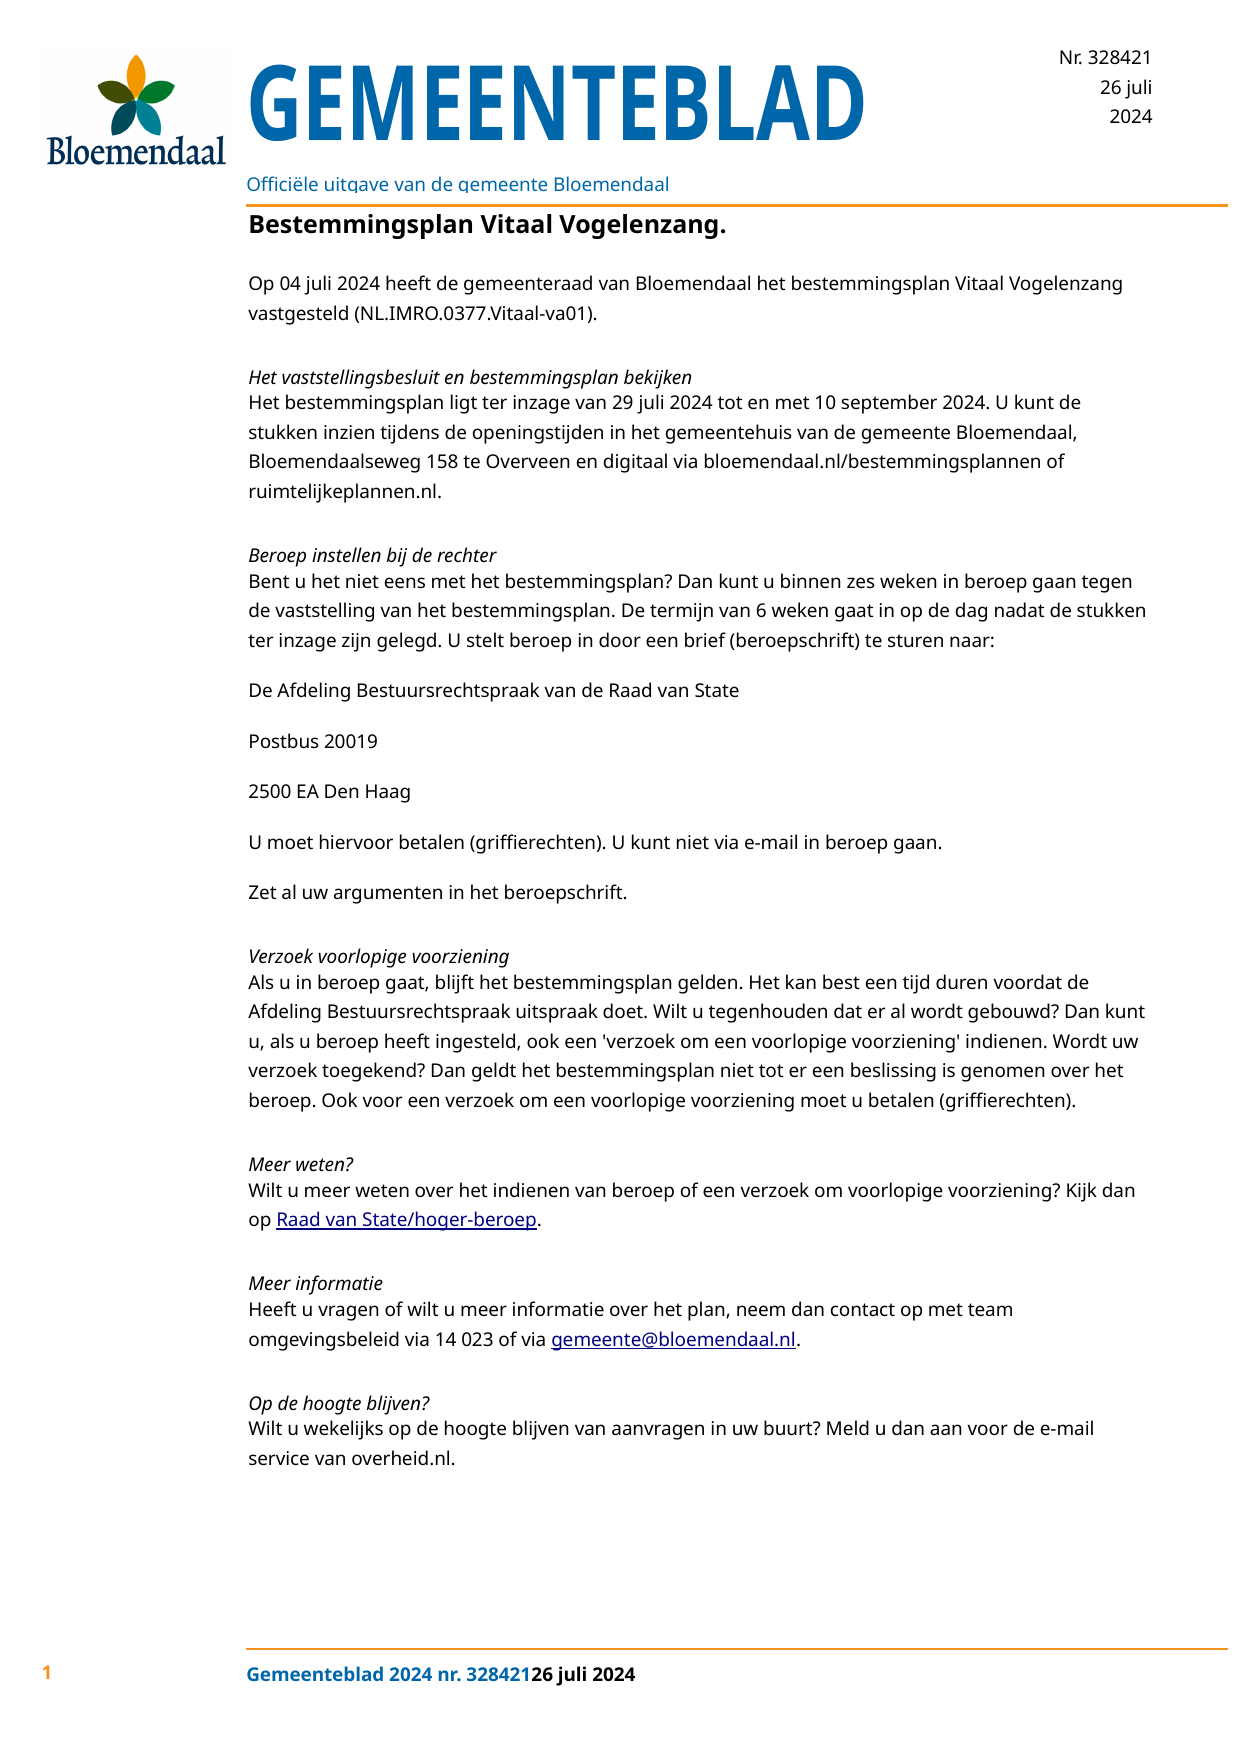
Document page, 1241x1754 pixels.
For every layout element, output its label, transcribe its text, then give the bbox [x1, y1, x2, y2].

text Het vaststellingsbesluit en bestemmingsplan bekijken [248, 364, 1152, 389]
text Op de hoogte blijven? [248, 1390, 1152, 1416]
text Heeft u vragen of wilt u meer informatie over het plan, neem dan contact op met team omgevingsbeleid via 14 023 of via gemeente@bloemendaal.nl. [248, 1296, 1152, 1352]
text U moet hiervoor betalen (griffierechten). U kunt niet via e-mail in beroep gaan. [248, 829, 1152, 854]
text Als u in beroep gaat, blijft het bestemmingsplan gelden. Het kan best een tijd duren voordat de Afdeling Bestuursrechtspraak uitspraak doet. Wilt u tegenhouden dat er al wordt gebouwd? Dan kunt u, als u beroep heeft ingesteld, ook een 'verzoek om een voorlopige voorziening' indienen. Wordt uw verzoek toegekend? Dan geldt het bestemmingsplan niet tot er een beslissing is genomen over het beroep. Ook voor een verzoek om een voorlopige voorziening moet u betalen (griffierechten). [248, 969, 1152, 1113]
text Beroep instellen bij de rechter [248, 542, 1152, 568]
text Het bestemmingsplan ligt ter inzage van 29 juli 2024 tot en met 10 september 2024. U kunt de stukken inzien tijdens de openingstijden in het gemeentehuis van de gemeente Bloemendaal, Bloemendaalseweg 158 te Overveen en digitaal via bloemendaal.nl/bestemmingsplannen of ruimtelijkeplannen.nl. [248, 389, 1152, 504]
text Wilt u meer weten over het indienen van beroep of een verzoek om voorlopige voorziening? Kijk dan op Raad van State/hoger-beroep. [248, 1177, 1152, 1232]
text Verzoek voorlopige voorziening [248, 943, 1152, 969]
text Postbus 20019 [248, 728, 1152, 754]
text De Afdeling Bestuursrechtspraak van de Raad van State [248, 678, 1152, 703]
text Bestemmingsplan Vitaal Vogelenzang. [248, 207, 1152, 241]
text Meer informatie [248, 1271, 1152, 1296]
text Op 04 juli 2024 heeft de gemeenteraad van Bloemendaal het bestemmingsplan Vitaal Vogelenzang vastgesteld (NL.IMRO.0377.Vitaal-va01). [248, 270, 1152, 326]
text Meer weten? [248, 1151, 1152, 1177]
text Wilt u wekelijks op de hoogte blijven van aanvragen in uw buurt? Meld u dan aan voor de e-mail service van overheid.nl. [248, 1416, 1152, 1471]
text Bent u het niet eens met het bestemmingsplan? Dan kunt u binnen zes weken in beroep gaan tegen de vaststelling van het bestemmingsplan. De termijn van 6 weken gaat in op de dag nadat de stukken ter inzage zijn gelegd. U stelt beroep in door een brief (beroepschrift) te sturen naar: [248, 568, 1152, 653]
text Zet al uw argumenten in het beroepschrift. [248, 879, 1152, 905]
text 2500 EA Den Haag [248, 778, 1152, 804]
picture [41, 47, 231, 172]
